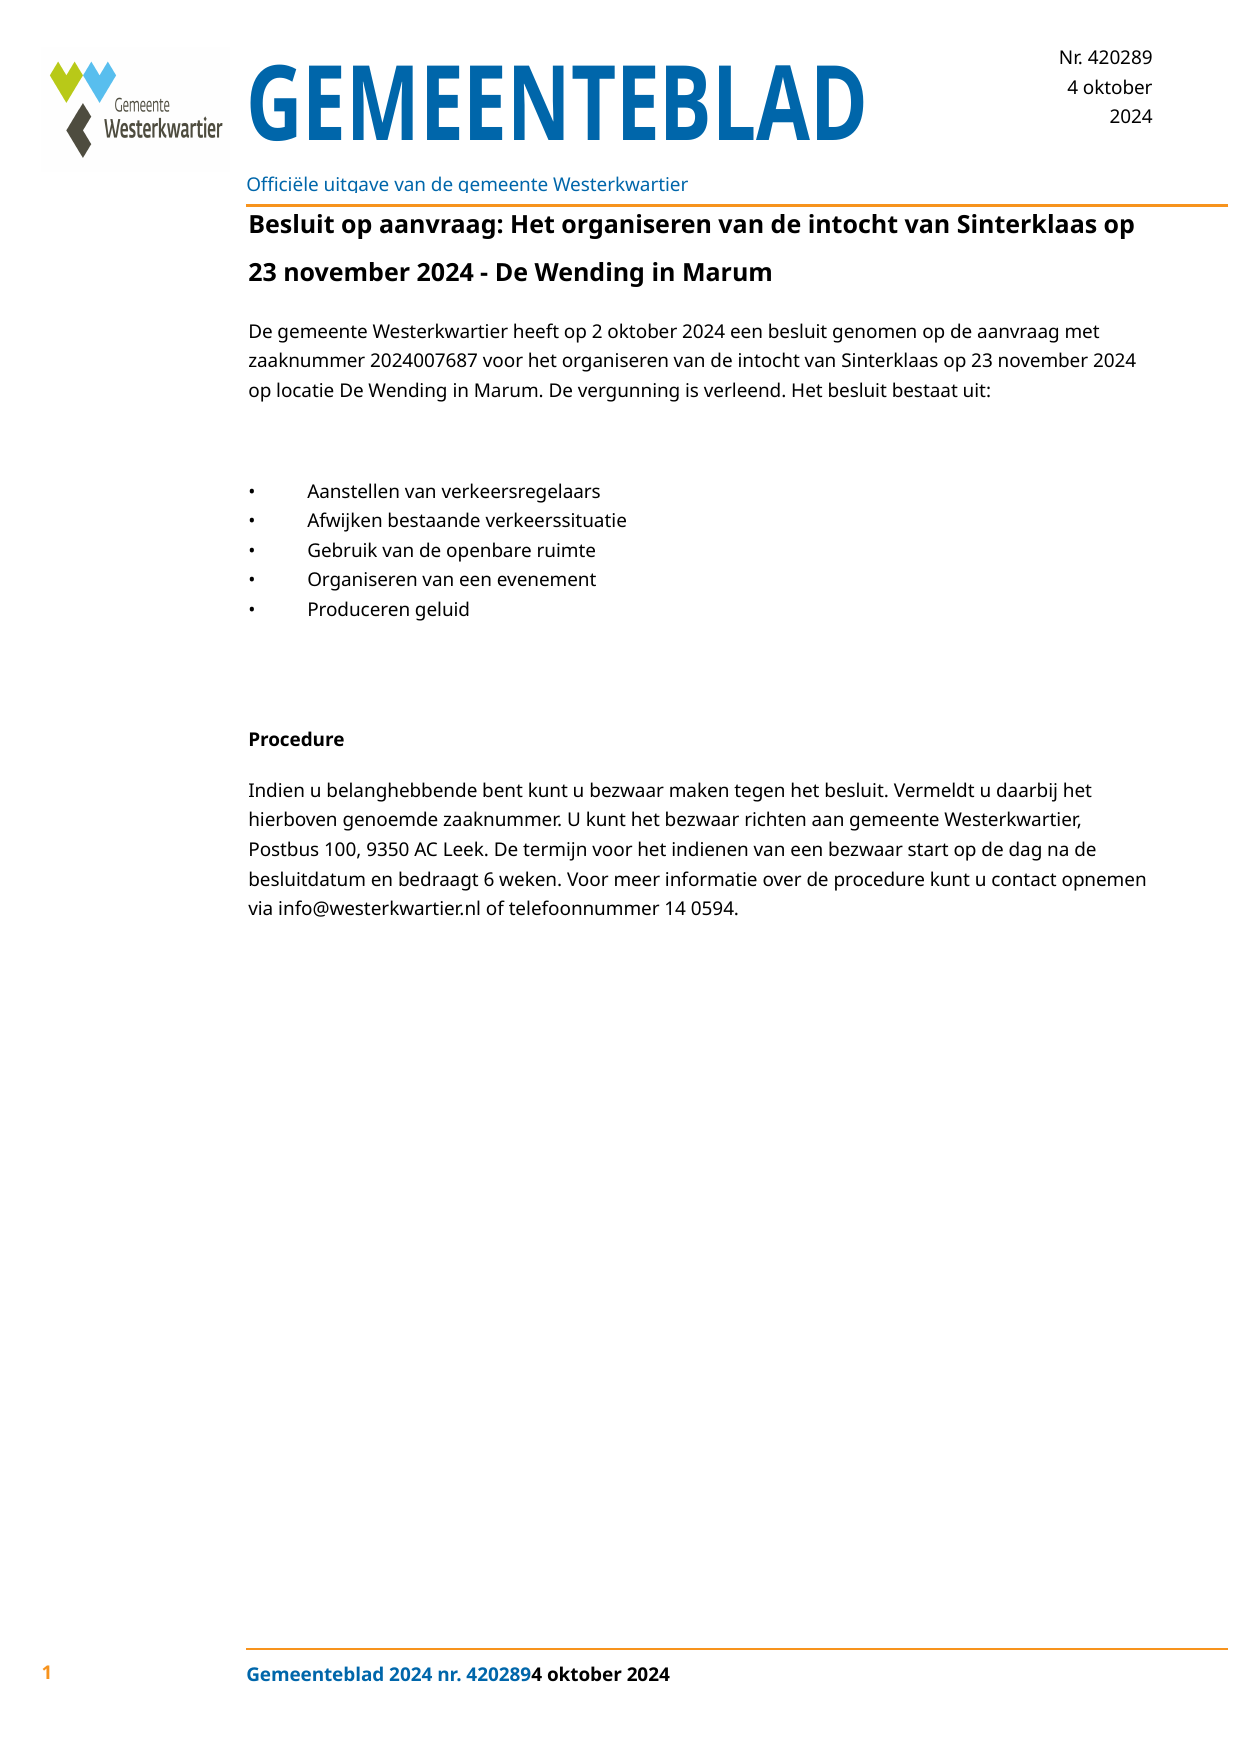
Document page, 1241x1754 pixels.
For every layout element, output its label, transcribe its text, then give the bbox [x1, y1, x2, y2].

list Gebruik van de openbare ruimte [248, 537, 1152, 563]
text Procedure [248, 727, 1152, 752]
text De gemeente Westerkwartier heeft op 2 oktober 2024 een besluit genomen op de aanvraag met zaaknummer 2024007687 voor het organiseren van de intocht van Sinterklaas op 23 november 2024 op locatie De Wending in Marum. De vergunning is verleend. Het besluit bestaat uit: [248, 318, 1152, 403]
list Aanstellen van verkeersregelaars [248, 478, 1152, 504]
list Organiseren van een evenement [248, 567, 1152, 592]
picture [41, 47, 231, 172]
list Produceren geluid [248, 596, 1152, 622]
list Afwijken bestaande verkeerssituatie [248, 507, 1152, 533]
text Besluit op aanvraag: Het organiseren van de intocht van Sinterklaas op 23 november 2024 - De Wending in Marum [248, 207, 1152, 288]
text Indien u belanghebbende bent kunt u bezwaar maken tegen het besluit. Vermeldt u daarbij het hierboven genoemde zaaknummer. U kunt het bezwaar richten aan gemeente Westerkwartier, Postbus 100, 9350 AC Leek. De termijn voor het indienen van een bezwaar start op de dag na de besluitdatum en bedraagt 6 weken. Voor meer informatie over de procedure kunt u contact opnemen via info@westerkwartier.nl of telefoonnummer 14 0594. [248, 777, 1152, 921]
